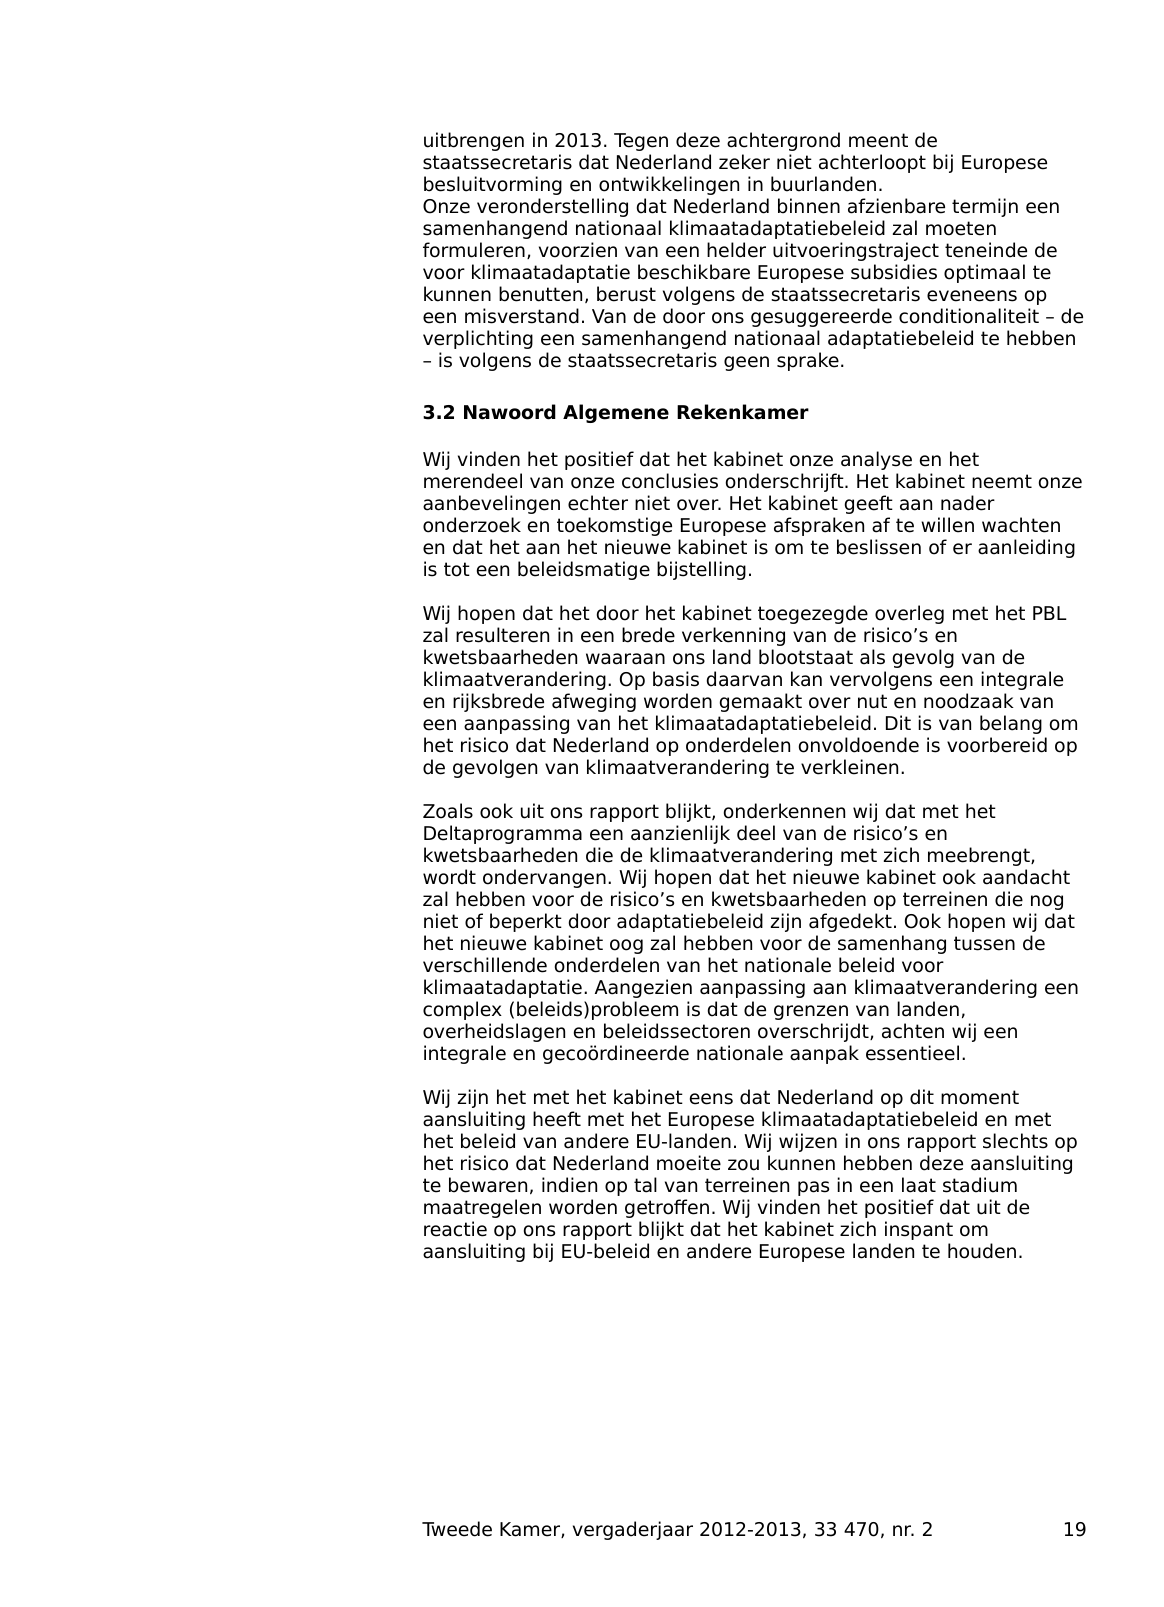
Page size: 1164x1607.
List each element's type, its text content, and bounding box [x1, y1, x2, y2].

text Onze veronderstelling dat Nederland binnen afzienbare termijn een samenhangend nationaal klimaatadaptatiebeleid zal moeten formuleren, voorzien van een helder uitvoeringstraject teneinde de voor klimaatadaptatie beschikbare Europese subsidies optimaal te kunnen benutten, berust volgens de staatssecretaris eveneens op een misverstand. Van de door ons gesuggereerde conditionaliteit – de verplichting een samenhangend nationaal adaptatiebeleid te hebben – is volgens de staatssecretaris geen sprake. [422, 196, 1087, 372]
text uitbrengen in 2013. Tegen deze achtergrond meent de staatssecretaris dat Nederland zeker niet achterloopt bij Europese besluitvorming en ontwikkelingen in buurlanden. [422, 130, 1087, 196]
text Wij zijn het met het kabinet eens dat Nederland op dit moment aansluiting heeft met het Europese klimaatadaptatiebeleid en met het beleid van andere EU-landen. Wij wijzen in ons rapport slechts op het risico dat Nederland moeite zou kunnen hebben deze aansluiting te bewaren, indien op tal van terreinen pas in een laat stadium maatregelen worden getroffen. Wij vinden het positief dat uit de reactie op ons rapport blijkt dat het kabinet zich inspant om aansluiting bij EU-beleid en andere Europese landen te houden. [422, 1087, 1087, 1262]
text Wij vinden het positief dat het kabinet onze analyse en het merendeel van onze conclusies onderschrijft. Het kabinet neemt onze aanbevelingen echter niet over. Het kabinet geeft aan nader onderzoek en toekomstige Europese afspraken af te willen wachten en dat het aan het nieuwe kabinet is om te beslissen of er aanleiding is tot een beleidsmatige bijstelling. [422, 449, 1087, 581]
text Zoals ook uit ons rapport blijkt, onderkennen wij dat met het Deltaprogramma een aanzienlijk deel van de risico’s en kwetsbaarheden die de klimaatverandering met zich meebrengt, wordt ondervangen. Wij hopen dat het nieuwe kabinet ook aandacht zal hebben voor de risico’s en kwetsbaarheden op terreinen die nog niet of beperkt door adaptatiebeleid zijn afgedekt. Ook hopen wij dat het nieuwe kabinet oog zal hebben voor de samenhang tussen de verschillende onderdelen van het nationale beleid voor klimaatadaptatie. Aangezien aanpassing aan klimaatverandering een complex (beleids)probleem is dat de grenzen van landen, overheidslagen en beleidssectoren overschrijdt, achten wij een integrale en gecoördineerde nationale aanpak essentieel. [422, 801, 1087, 1064]
subtitle 3.2 Nawoord Algemene Rekenkamer [422, 402, 1087, 424]
text Wij hopen dat het door het kabinet toegezegde overleg met het PBL zal resulteren in een brede verkenning van de risico’s en kwetsbaarheden waaraan ons land blootstaat als gevolg van de klimaatverandering. Op basis daarvan kan vervolgens een integrale en rijksbrede afweging worden gemaakt over nut en noodzaak van een aanpassing van het klimaatadaptatiebeleid. Dit is van belang om het risico dat Nederland op onderdelen onvoldoende is voorbereid op de gevolgen van klimaatverandering te verkleinen. [422, 603, 1087, 778]
